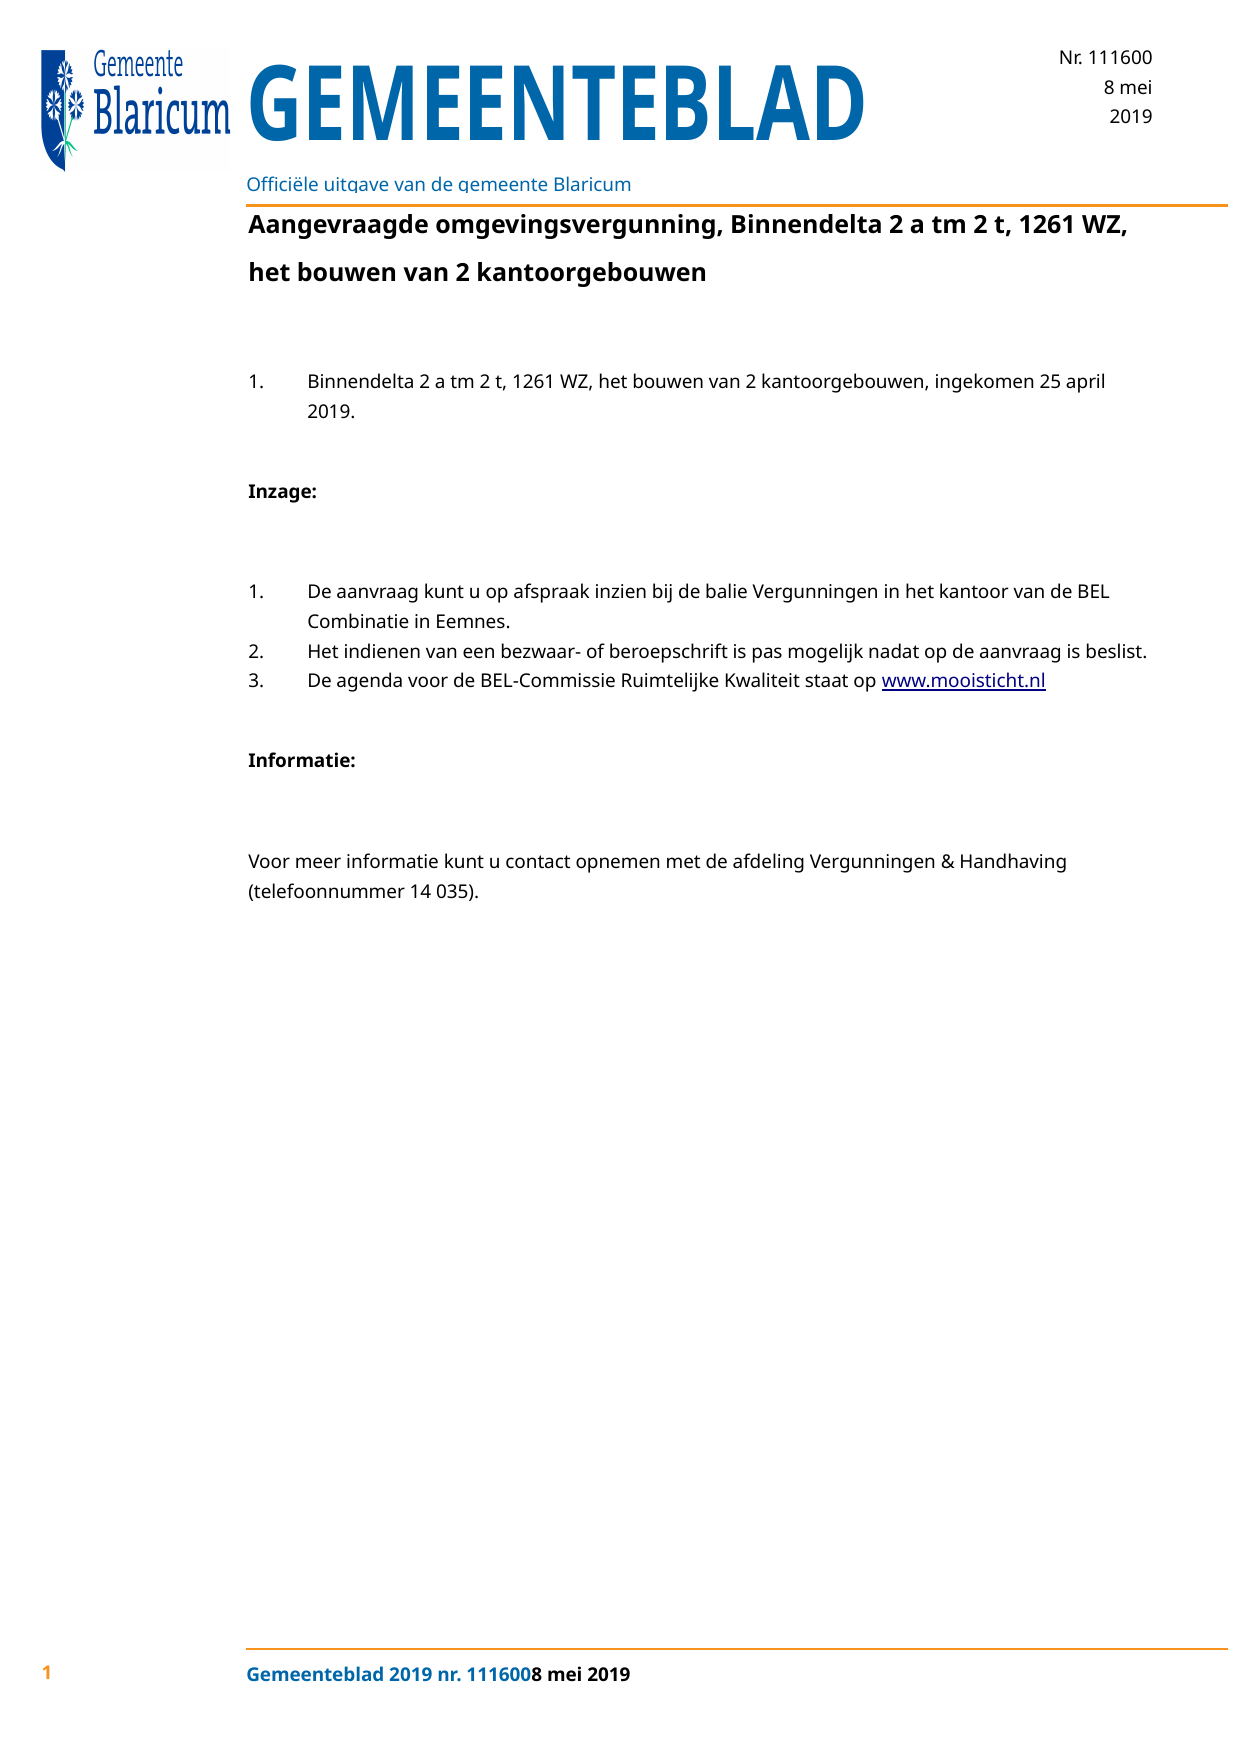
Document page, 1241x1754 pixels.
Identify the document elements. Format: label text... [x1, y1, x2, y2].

text Inzage: [248, 478, 1152, 504]
text Voor meer informatie kunt u contact opnemen met de afdeling Vergunningen & Handhaving (telefoonnummer 14 035). [248, 848, 1152, 904]
list De agenda voor de BEL-Commissie Ruimtelijke Kwaliteit staat op www.mooisticht.nl [248, 667, 1152, 693]
list Binnendelta 2 a tm 2 t, 1261 WZ, het bouwen van 2 kantoorgebouwen, ingekomen 25 april 2019. [248, 368, 1152, 424]
text Informatie: [248, 747, 1152, 773]
list De aanvraag kunt u op afspraak inzien bij de balie Vergunningen in het kantoor van de BEL Combinatie in Eemnes. [248, 579, 1152, 634]
picture [41, 47, 231, 172]
text Aangevraagde omgevingsvergunning, Binnendelta 2 a tm 2 t, 1261 WZ, het bouwen van 2 kantoorgebouwen [248, 207, 1152, 288]
list Het indienen van een bezwaar- of beroepschrift is pas mogelijk nadat op de aanvraag is beslist. [248, 638, 1152, 664]
